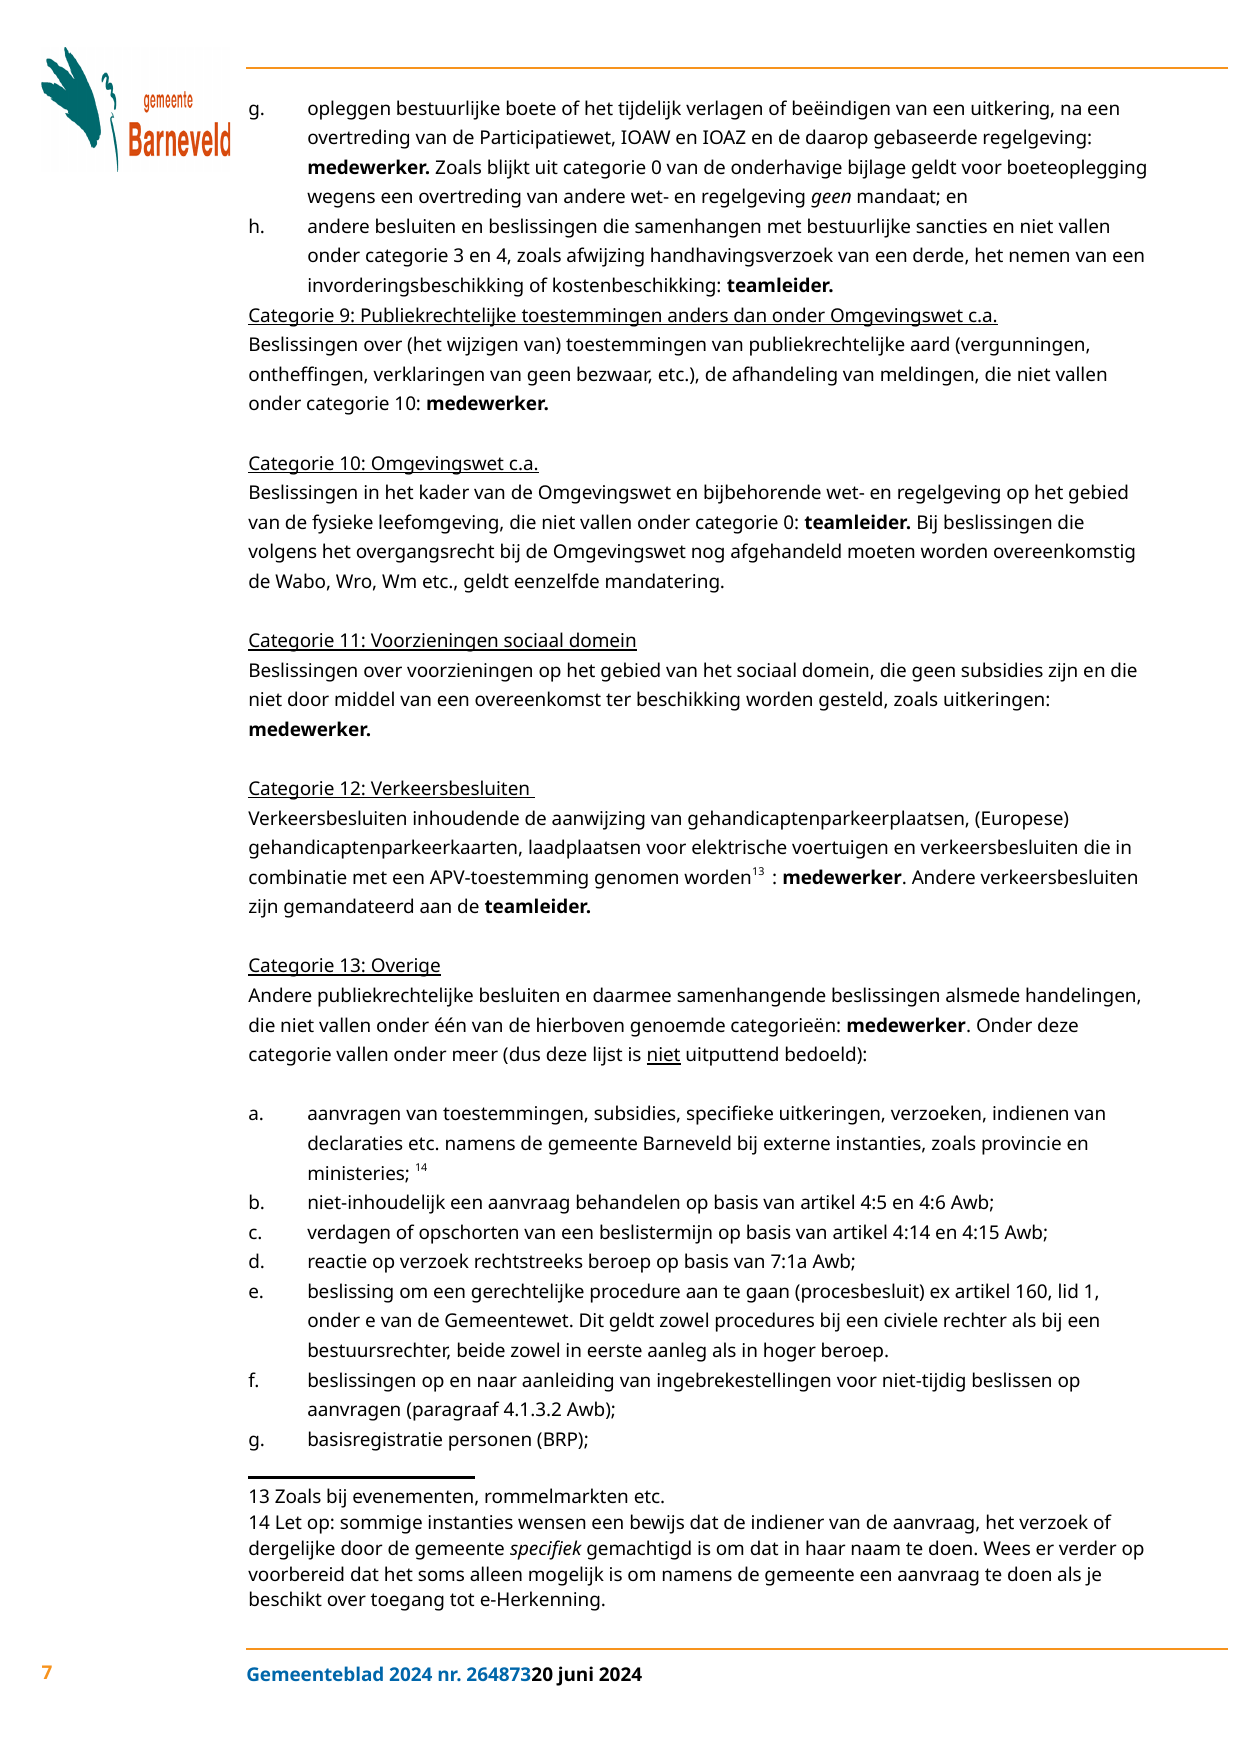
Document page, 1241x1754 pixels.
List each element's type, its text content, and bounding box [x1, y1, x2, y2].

list verdagen of opschorten van een beslistermijn op basis van artikel 4:14 en 4:15 Awb; [248, 1219, 1152, 1245]
text Verkeersbesluiten inhoudende de aanwijzing van gehandicaptenparkeerplaatsen, (Europese) gehandicaptenparkeerkaarten, laadplaatsen voor elektrische voertuigen en verkeersbesluiten die in combinatie met een APV-toestemming genomen worden : medewerker. Andere verkeersbesluiten zijn gemandateerd aan de teamleider. [248, 805, 1152, 919]
list aanvragen van toestemmingen, subsidies, specifieke uitkeringen, verzoeken, indienen van declaraties etc. namens de gemeente Barneveld bij externe instanties, zoals provincie en ministeries; [248, 1101, 1152, 1186]
list andere besluiten en beslissingen die samenhangen met bestuurlijke sancties en niet vallen onder categorie 3 en 4, zoals afwijzing handhavingsverzoek van een derde, het nemen van een invorderingsbeschikking of kostenbeschikking: teamleider. [248, 213, 1152, 298]
text Categorie 9: Publiekrechtelijke toestemmingen anders dan onder Omgevingswet c.a. [248, 302, 1152, 328]
text Beslissingen in het kader van de Omgevingswet en bijbehorende wet- en regelgeving op het gebied van de fysieke leefomgeving, die niet vallen onder categorie 0: teamleider. Bij beslissingen die volgens het overgangsrecht bij de Omgevingswet nog afgehandeld moeten worden overeenkomstig de Wabo, Wro, Wm etc., geldt eenzelfde mandatering. [248, 479, 1152, 594]
text Andere publiekrechtelijke besluiten en daarmee samenhangende beslissingen alsmede handelingen, die niet vallen onder één van de hierboven genoemde categorieën: medewerker. Onder deze categorie vallen onder meer (dus deze lijst is niet uitputtend bedoeld): [248, 982, 1152, 1067]
list basisregistratie personen (BRP); [248, 1426, 1152, 1452]
list beslissingen op en naar aanleiding van ingebrekestellingen voor niet-tijdig beslissen op aanvragen (paragraaf 4.1.3.2 Awb); [248, 1367, 1152, 1422]
picture [41, 47, 231, 172]
text Beslissingen over voorzieningen op het gebied van het sociaal domein, die geen subsidies zijn en die niet door middel van een overeenkomst ter beschikking worden gesteld, zoals uitkeringen: medewerker. [248, 657, 1152, 742]
text Zoals bij evenementen, rommelmarkten etc. [248, 1483, 1152, 1509]
text Beslissingen over (het wijzigen van) toestemmingen van publiekrechtelijke aard (vergunningen, ontheffingen, verklaringen van geen bezwaar, etc.), de afhandeling van meldingen, die niet vallen onder categorie 10: medewerker. [248, 331, 1152, 416]
text Categorie 12: Verkeersbesluiten [248, 775, 1152, 801]
list opleggen bestuurlijke boete of het tijdelijk verlagen of beëindigen van een uitkering, na een overtreding van de Participatiewet, IOAW en IOAZ en de daarop gebaseerde regelgeving: medewerker. Zoals blijkt uit categorie 0 van de onderhavige bijlage geldt voor boeteoplegging wegens een overtreding van andere wet- en regelgeving geen mandaat; en [248, 95, 1152, 209]
list beslissing om een gerechtelijke procedure aan te gaan (procesbesluit) ex artikel 160, lid 1, onder e van de Gemeentewet. Dit geldt zowel procedures bij een civiele rechter als bij een bestuursrechter, beide zowel in eerste aanleg als in hoger beroep. [248, 1278, 1152, 1363]
text Categorie 10: Omgevingswet c.a. [248, 450, 1152, 476]
text Categorie 13: Overige [248, 953, 1152, 978]
list reactie op verzoek rechtstreeks beroep op basis van 7:1a Awb; [248, 1248, 1152, 1274]
list niet-inhoudelijk een aanvraag behandelen op basis van artikel 4:5 en 4:6 Awb; [248, 1189, 1152, 1215]
list Let op: sommige instanties wensen een bewijs dat de indiener van de aanvraag, het verzoek of dergelijke door de gemeente specifiek gemachtigd is om dat in haar naam te doen. Wees er verder op voorbereid dat het soms alleen mogelijk is om namens de gemeente een aanvraag te doen als je beschikt over toegang tot e-Herkenning. [248, 1509, 1152, 1612]
text Categorie 11: Voorzieningen sociaal domein [248, 627, 1152, 653]
